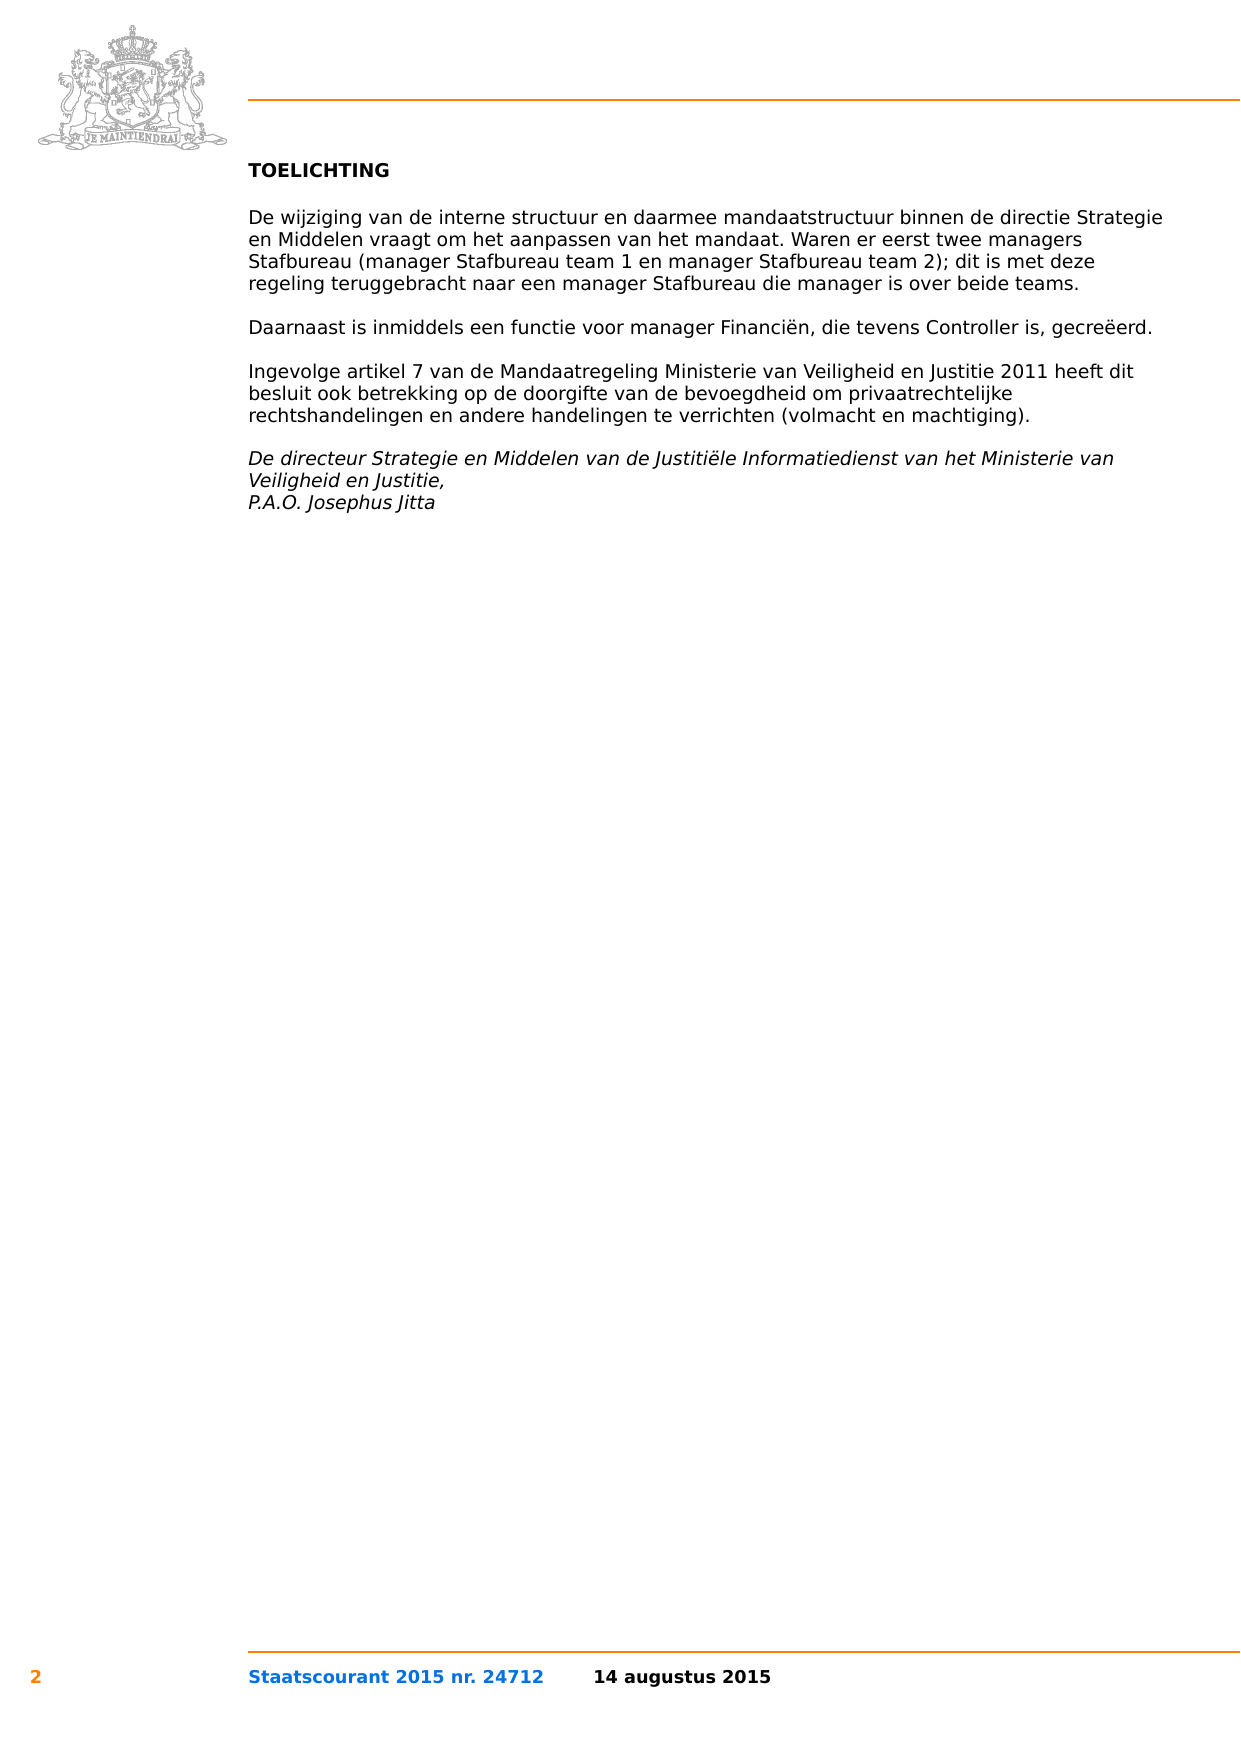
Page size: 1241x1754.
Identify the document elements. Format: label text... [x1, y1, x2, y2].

picture [38, 25, 227, 150]
text Daarnaast is inmiddels een functie voor manager Financiën, die tevens Controller is, gecreëerd. [248, 317, 1163, 339]
subtitle TOELICHTING [248, 160, 1163, 182]
text De directeur Strategie en Middelen van de Justitiële Informatiedienst van het Ministerie van Veiligheid en Justitie, P.A.O. Josephus Jitta [248, 448, 1163, 514]
text De wijziging van de interne structuur en daarmee mandaatstructuur binnen de directie Strategie en Middelen vraagt om het aanpassen van het mandaat. Waren er eerst twee managers Stafbureau (manager Stafbureau team 1 en manager Stafbureau team 2); dit is met deze regeling teruggebracht naar een manager Stafbureau die manager is over beide teams. [248, 207, 1163, 295]
text Ingevolge artikel 7 van de Mandaatregeling Ministerie van Veiligheid en Justitie 2011 heeft dit besluit ook betrekking op de doorgifte van de bevoegdheid om privaatrechtelijke rechtshandelingen en andere handelingen te verrichten (volmacht en machtiging). [248, 361, 1163, 426]
